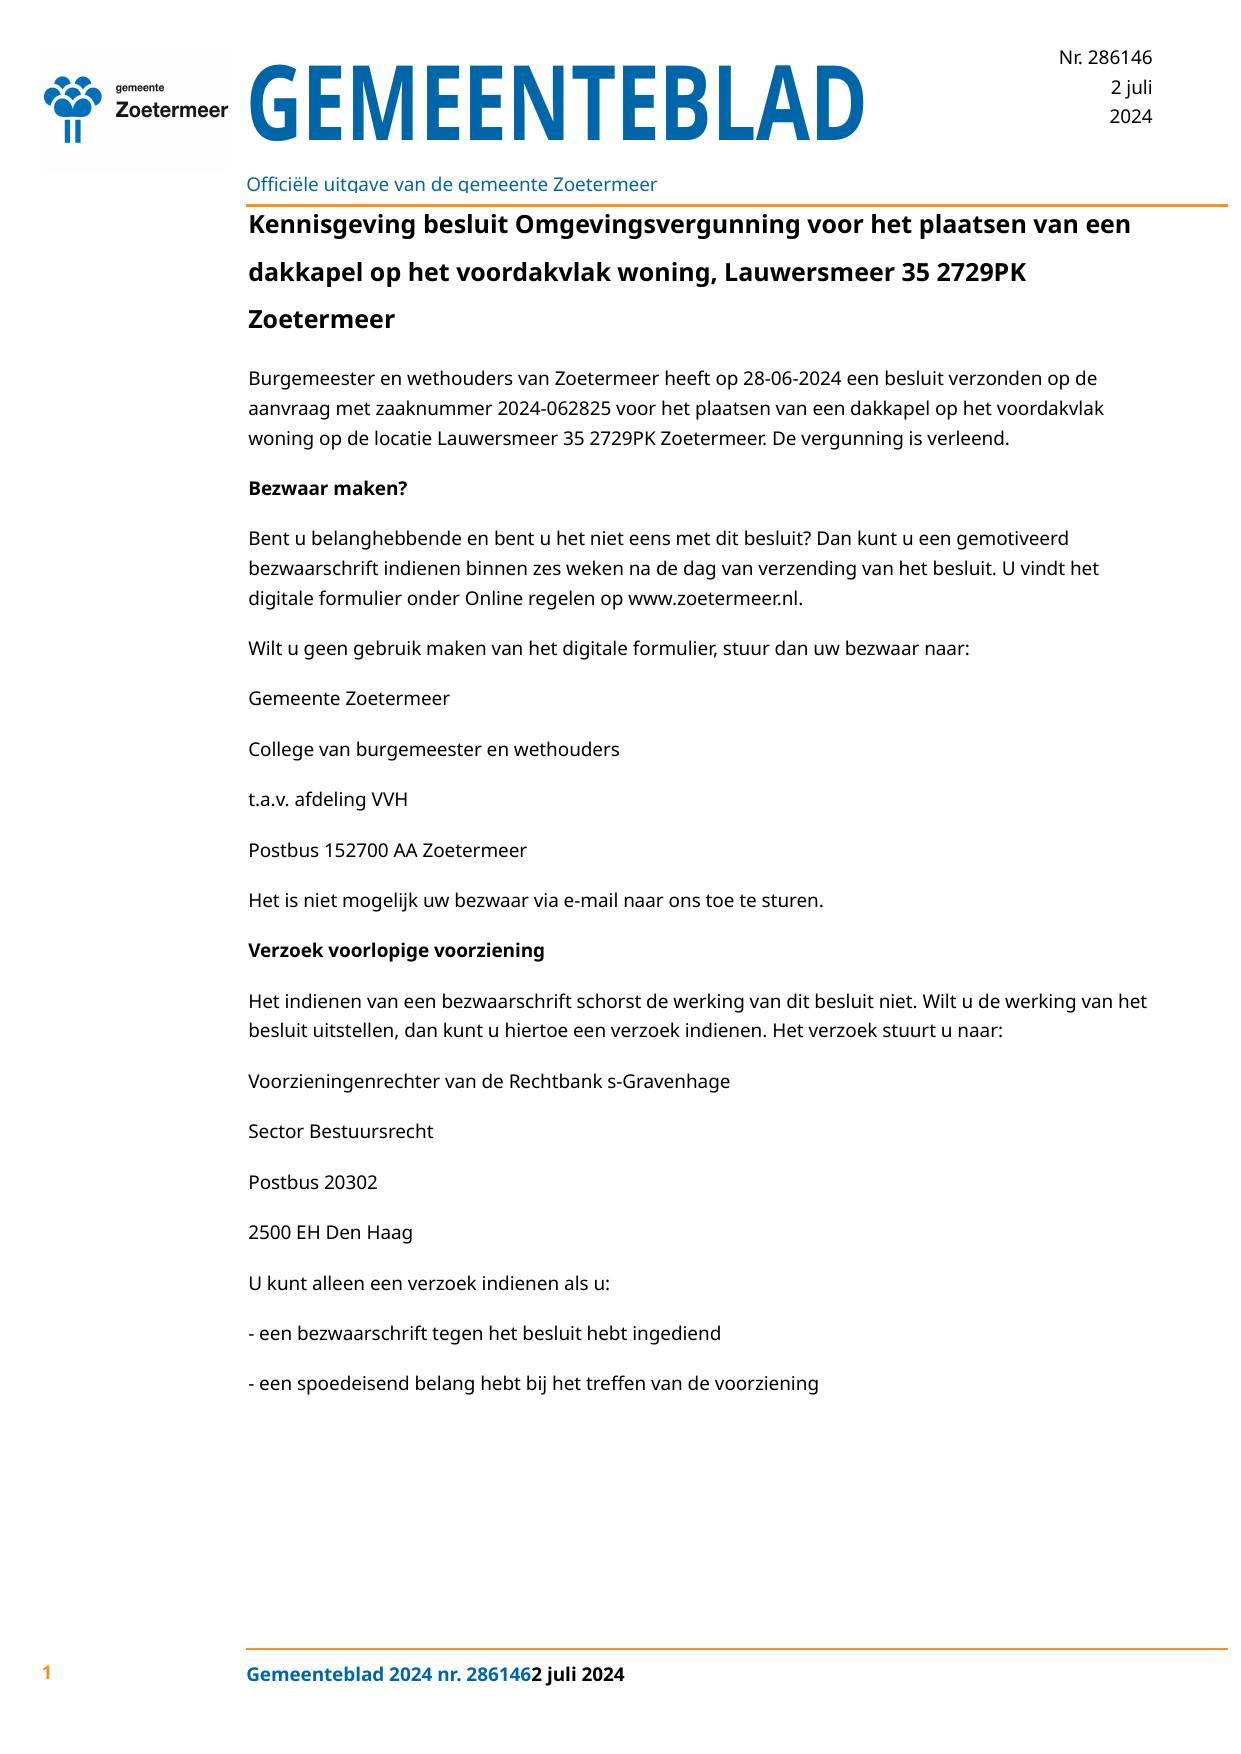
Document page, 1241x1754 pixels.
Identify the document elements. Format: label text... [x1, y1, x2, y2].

text Verzoek voorlopige voorziening [248, 938, 1152, 963]
text Sector Bestuursrecht [248, 1118, 1152, 1144]
text Wilt u geen gebruik maken van het digitale formulier, stuur dan uw bezwaar naar: [248, 635, 1152, 661]
picture [41, 47, 231, 172]
text Bezwaar maken? [248, 475, 1152, 501]
text - een spoedeisend belang hebt bij het treffen van de voorziening [248, 1371, 1152, 1396]
text U kunt alleen een verzoek indienen als u: [248, 1270, 1152, 1295]
text Het is niet mogelijk uw bezwaar via e-mail naar ons toe te sturen. [248, 887, 1152, 913]
text - een bezwaarschrift tegen het besluit hebt ingediend [248, 1320, 1152, 1346]
text Postbus 20302 [248, 1169, 1152, 1194]
text Het indienen van een bezwaarschrift schorst de werking van dit besluit niet. Wilt u de werking van het besluit uitstellen, dan kunt u hiertoe een verzoek indienen. Het verzoek stuurt u naar: [248, 988, 1152, 1043]
text Bent u belanghebbende en bent u het niet eens met dit besluit? Dan kunt u een gemotiveerd bezwaarschrift indienen binnen zes weken na de dag van verzending van het besluit. U vindt het digitale formulier onder Online regelen op www.zoetermeer.nl. [248, 526, 1152, 610]
text Postbus 152700 AA Zoetermeer [248, 837, 1152, 862]
text College van burgemeester en wethouders [248, 736, 1152, 762]
text t.a.v. afdeling VVH [248, 786, 1152, 812]
text Burgemeester en wethouders van Zoetermeer heeft op 28-06-2024 een besluit verzonden op de aanvraag met zaaknummer 2024-062825 voor het plaatsen van een dakkapel op het voordakvlak woning op de locatie Lauwersmeer 35 2729PK Zoetermeer. De vergunning is verleend. [248, 366, 1152, 450]
text Gemeente Zoetermeer [248, 686, 1152, 711]
text Kennisgeving besluit Omgevingsvergunning voor het plaatsen van een dakkapel op het voordakvlak woning, Lauwersmeer 35 2729PK Zoetermeer [248, 207, 1152, 336]
text 2500 EH Den Haag [248, 1219, 1152, 1245]
text Voorzieningenrechter van de Rechtbank s-Gravenhage [248, 1068, 1152, 1094]
